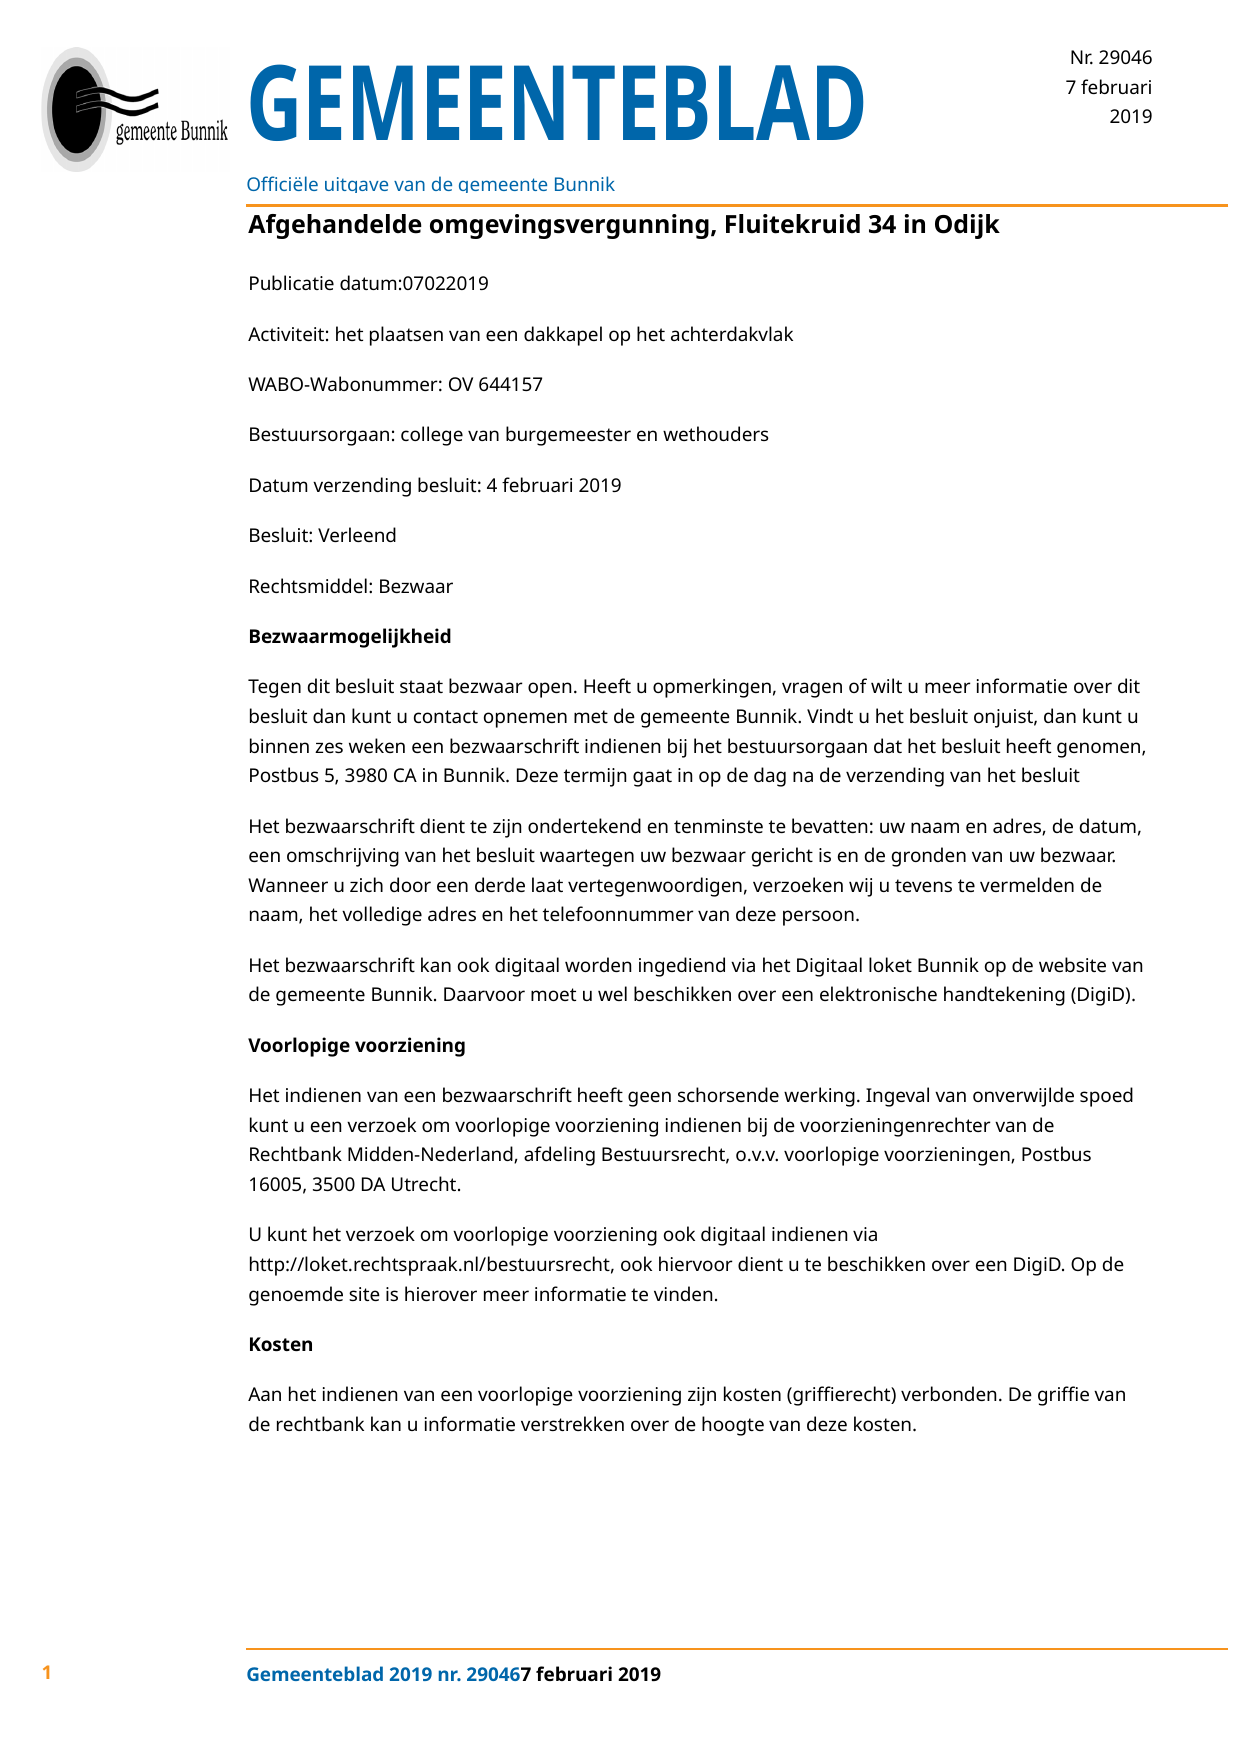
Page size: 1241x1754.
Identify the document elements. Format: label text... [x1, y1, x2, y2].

text Het bezwaarschrift kan ook digitaal worden ingediend via het Digitaal loket Bunnik op de website van de gemeente Bunnik. Daarvoor moet u wel beschikken over een elektronische handtekening (DigiD). [248, 952, 1152, 1007]
text WABO-Wabonummer: OV 644157 [248, 371, 1152, 397]
text Tegen dit besluit staat bezwaar open. Heeft u opmerkingen, vragen of wilt u meer informatie over dit besluit dan kunt u contact opnemen met de gemeente Bunnik. Vindt u het besluit onjuist, dan kunt u binnen zes weken een bezwaarschrift indienen bij het bestuursorgaan dat het besluit heeft genomen, Postbus 5, 3980 CA in Bunnik. Deze termijn gaat in op de dag na de verzending van het besluit [248, 674, 1152, 788]
text Bestuursorgaan: college van burgemeester en wethouders [248, 422, 1152, 447]
text Het bezwaarschrift dient te zijn ondertekend en tenminste te bevatten: uw naam en adres, de datum, een omschrijving van het besluit waartegen uw bezwaar gericht is en de gronden van uw bezwaar. Wanneer u zich door een derde laat vertegenwoordigen, verzoeken wij u tevens te vermelden de naam, het volledige adres en het telefoonnummer van deze persoon. [248, 813, 1152, 927]
picture [41, 47, 231, 172]
text Activiteit: het plaatsen van een dakkapel op het achterdakvlak [248, 321, 1152, 346]
text Publicatie datum:07022019 [248, 270, 1152, 296]
text Bezwaarmogelijkheid [248, 623, 1152, 649]
text Rechtsmiddel: Bezwaar [248, 573, 1152, 598]
text Voorlopige voorziening [248, 1032, 1152, 1058]
text Het indienen van een bezwaarschrift heeft geen schorsende werking. Ingeval van onverwijlde spoed kunt u een verzoek om voorlopige voorziening indienen bij de voorzieningenrechter van de Rechtbank Midden-Nederland, afdeling Bestuursrecht, o.v.v. voorlopige voorzieningen, Postbus 16005, 3500 DA Utrecht. [248, 1082, 1152, 1197]
text Aan het indienen van een voorlopige voorziening zijn kosten (griffierecht) verbonden. De griffie van de rechtbank kan u informatie verstrekken over de hoogte van deze kosten. [248, 1382, 1152, 1437]
text Kosten [248, 1331, 1152, 1357]
text Datum verzending besluit: 4 februari 2019 [248, 472, 1152, 498]
text U kunt het verzoek om voorlopige voorziening ook digitaal indienen via http://loket.rechtspraak.nl/bestuursrecht, ook hiervoor dient u te beschikken over een DigiD. Op de genoemde site is hierover meer informatie te vinden. [248, 1222, 1152, 1306]
text Afgehandelde omgevingsvergunning, Fluitekruid 34 in Odijk [248, 207, 1152, 241]
text Besluit: Verleend [248, 522, 1152, 548]
